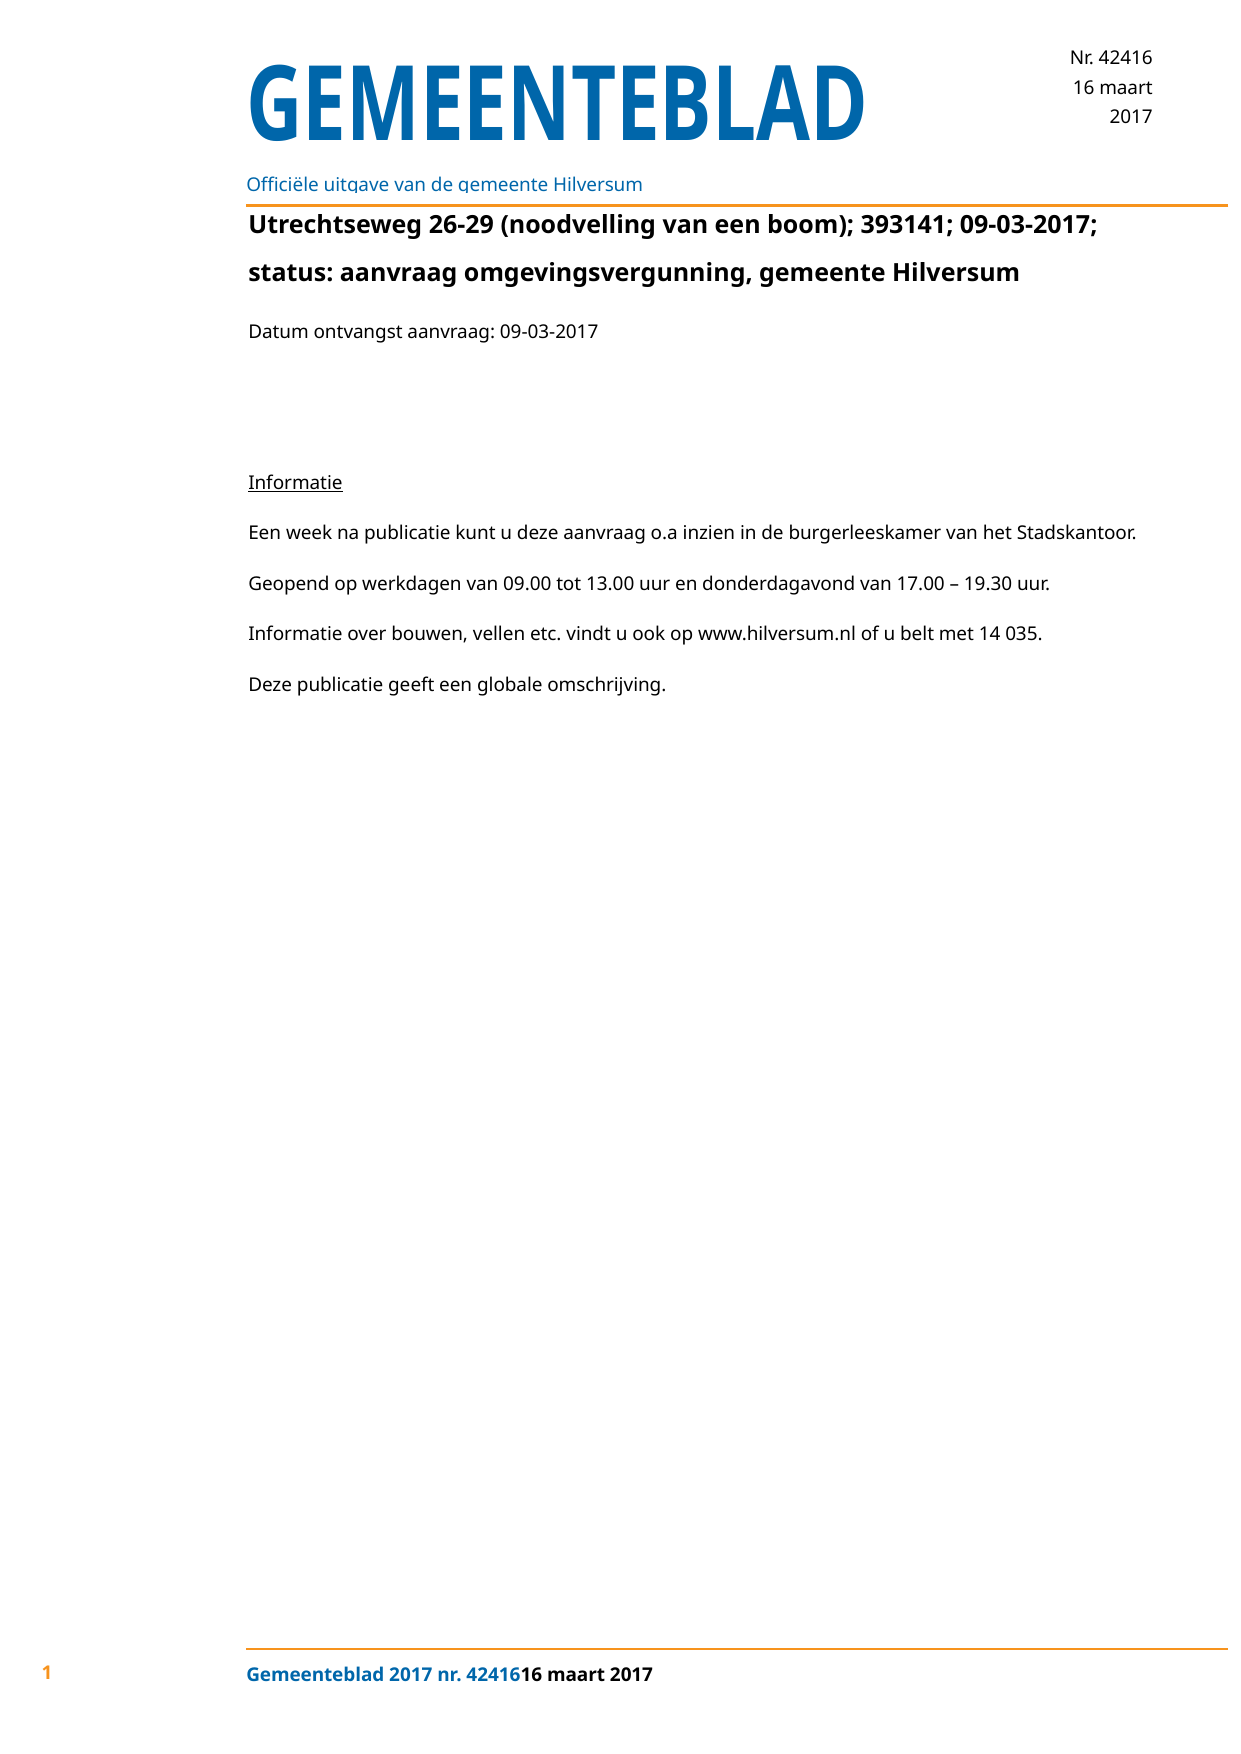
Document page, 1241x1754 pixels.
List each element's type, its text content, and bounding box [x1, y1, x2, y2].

text Utrechtseweg 26-29 (noodvelling van een boom); 393141; 09-03-2017; status: aanvraag omgevingsvergunning, gemeente Hilversum [248, 207, 1152, 288]
text Informatie [248, 469, 1152, 495]
text Geopend op werkdagen van 09.00 tot 13.00 uur en donderdagavond van 17.00 – 19.30 uur. [248, 570, 1152, 596]
picture [41, 47, 231, 172]
text Deze publicatie geeft een globale omschrijving. [248, 671, 1152, 697]
text Informatie over bouwen, vellen etc. vindt u ook op www.hilversum.nl of u belt met 14 035. [248, 620, 1152, 646]
text Datum ontvangst aanvraag: 09-03-2017 [248, 318, 1152, 344]
text Een week na publicatie kunt u deze aanvraag o.a inzien in de burgerleeskamer van het Stadskantoor. [248, 519, 1152, 545]
